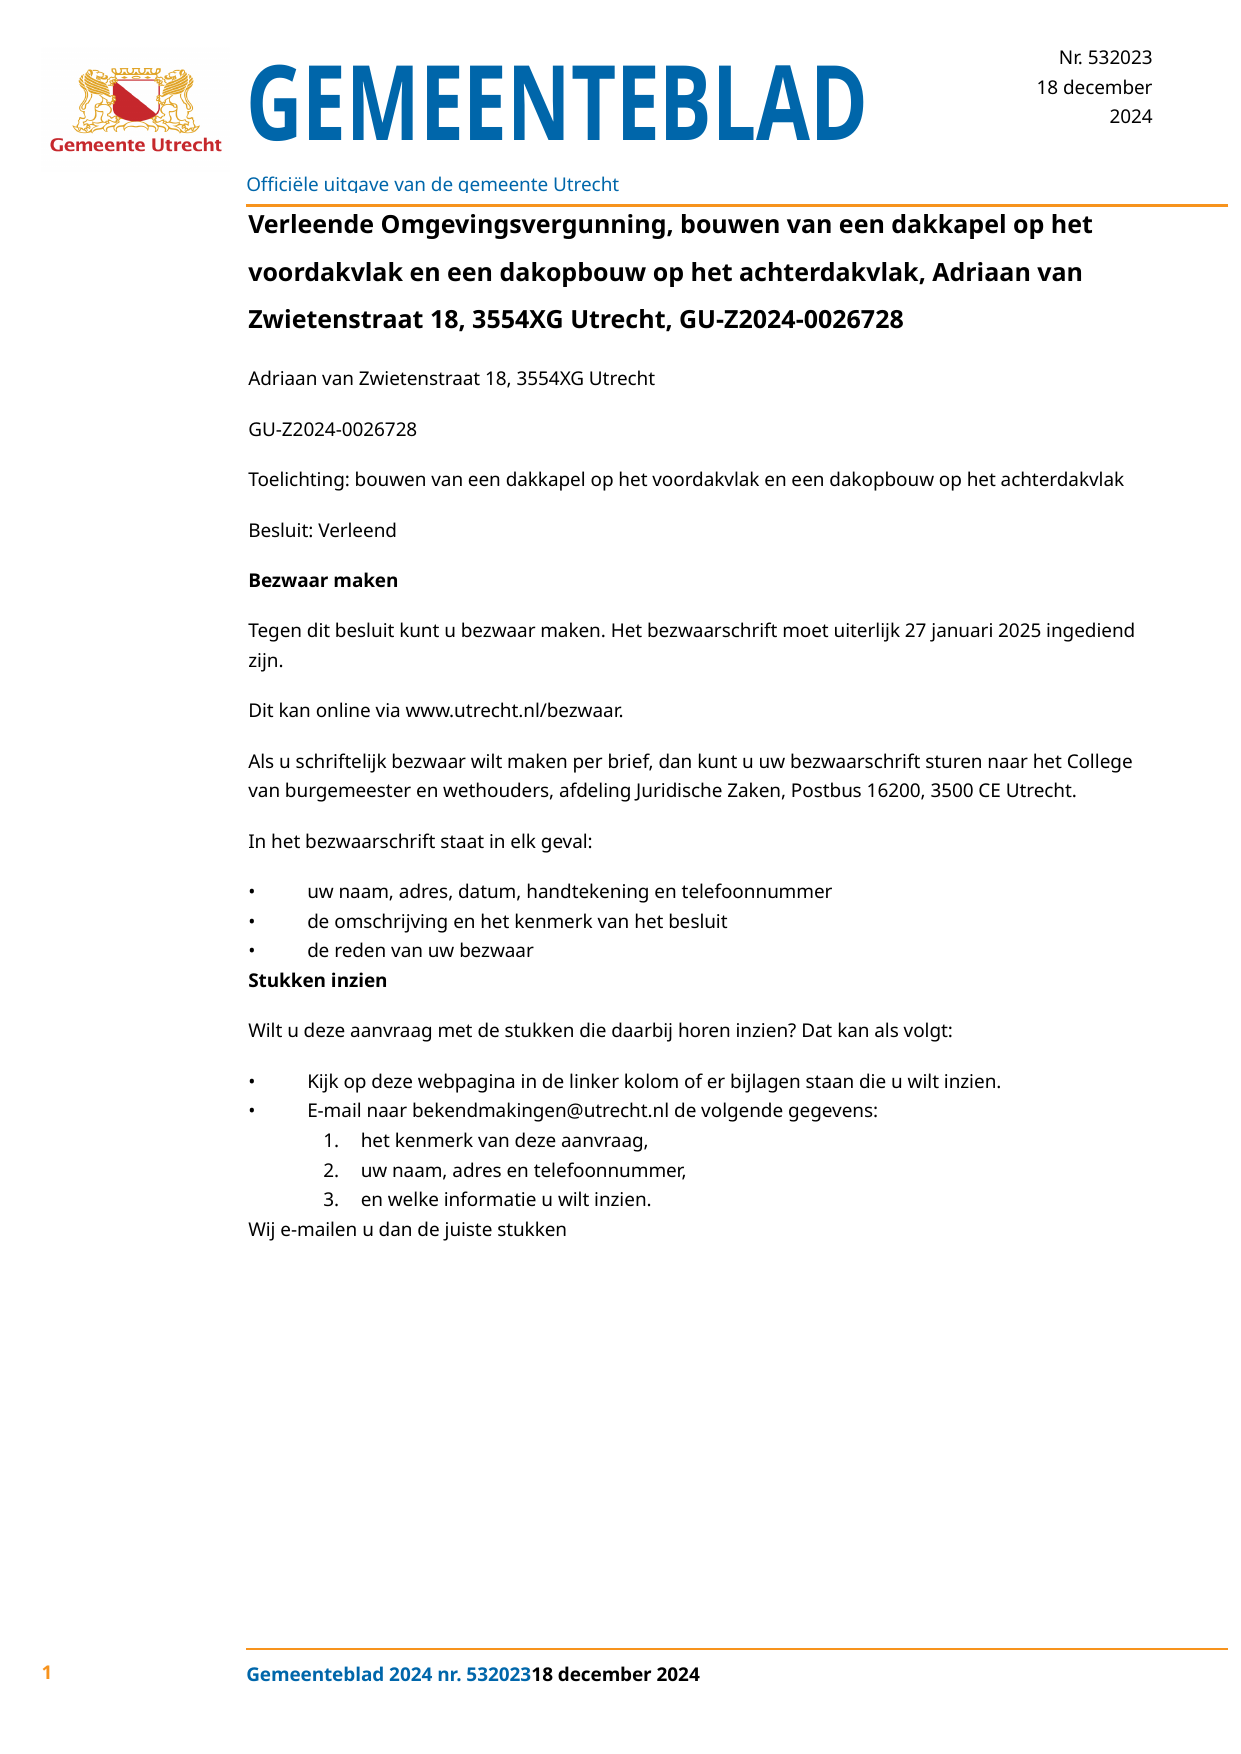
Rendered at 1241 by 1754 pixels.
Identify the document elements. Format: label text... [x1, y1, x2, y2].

text Wij e-mailen u dan de juiste stukken [248, 1216, 1152, 1242]
text In het bezwaarschrift staat in elk geval: [248, 828, 1152, 854]
text Als u schriftelijk bezwaar wilt maken per brief, dan kunt u uw bezwaarschrift sturen naar het College van burgemeester en wethouders, afdeling Juridische Zaken, Postbus 16200, 3500 CE Utrecht. [248, 748, 1152, 803]
list de reden van uw bezwaar [248, 938, 1152, 963]
text Dit kan online via www.utrecht.nl/bezwaar. [248, 698, 1152, 723]
list E-mail naar bekendmakingen@utrecht.nl de volgende gegevens: [248, 1098, 1152, 1123]
text Toelichting: bouwen van een dakkapel op het voordakvlak en een dakopbouw op het achterdakvlak [248, 466, 1152, 492]
list het kenmerk van deze aanvraag, [323, 1127, 1152, 1153]
text GU-Z2024-0026728 [248, 416, 1152, 442]
picture [41, 47, 231, 172]
list Kijk op deze webpagina in de linker kolom of er bijlagen staan die u wilt inzien. [248, 1068, 1152, 1094]
text Tegen dit besluit kunt u bezwaar maken. Het bezwaarschrift moet uiterlijk 27 januari 2025 ingediend zijn. [248, 618, 1152, 673]
list de omschrijving en het kenmerk van het besluit [248, 908, 1152, 934]
list uw naam, adres en telefoonnummer, [323, 1157, 1152, 1182]
text Adriaan van Zwietenstraat 18, 3554XG Utrecht [248, 366, 1152, 391]
text Besluit: Verleend [248, 517, 1152, 542]
text Verleende Omgevingsvergunning, bouwen van een dakkapel op het voordakvlak en een dakopbouw op het achterdakvlak, Adriaan van Zwietenstraat 18, 3554XG Utrecht, GU-Z2024-0026728 [248, 207, 1152, 336]
list uw naam, adres, datum, handtekening en telefoonnummer [248, 878, 1152, 904]
list en welke informatie u wilt inzien. [323, 1186, 1152, 1212]
text Wilt u deze aanvraag met de stukken die daarbij horen inzien? Dat kan als volgt: [248, 1018, 1152, 1043]
text Stukken inzien [248, 967, 1152, 993]
text Bezwaar maken [248, 567, 1152, 593]
